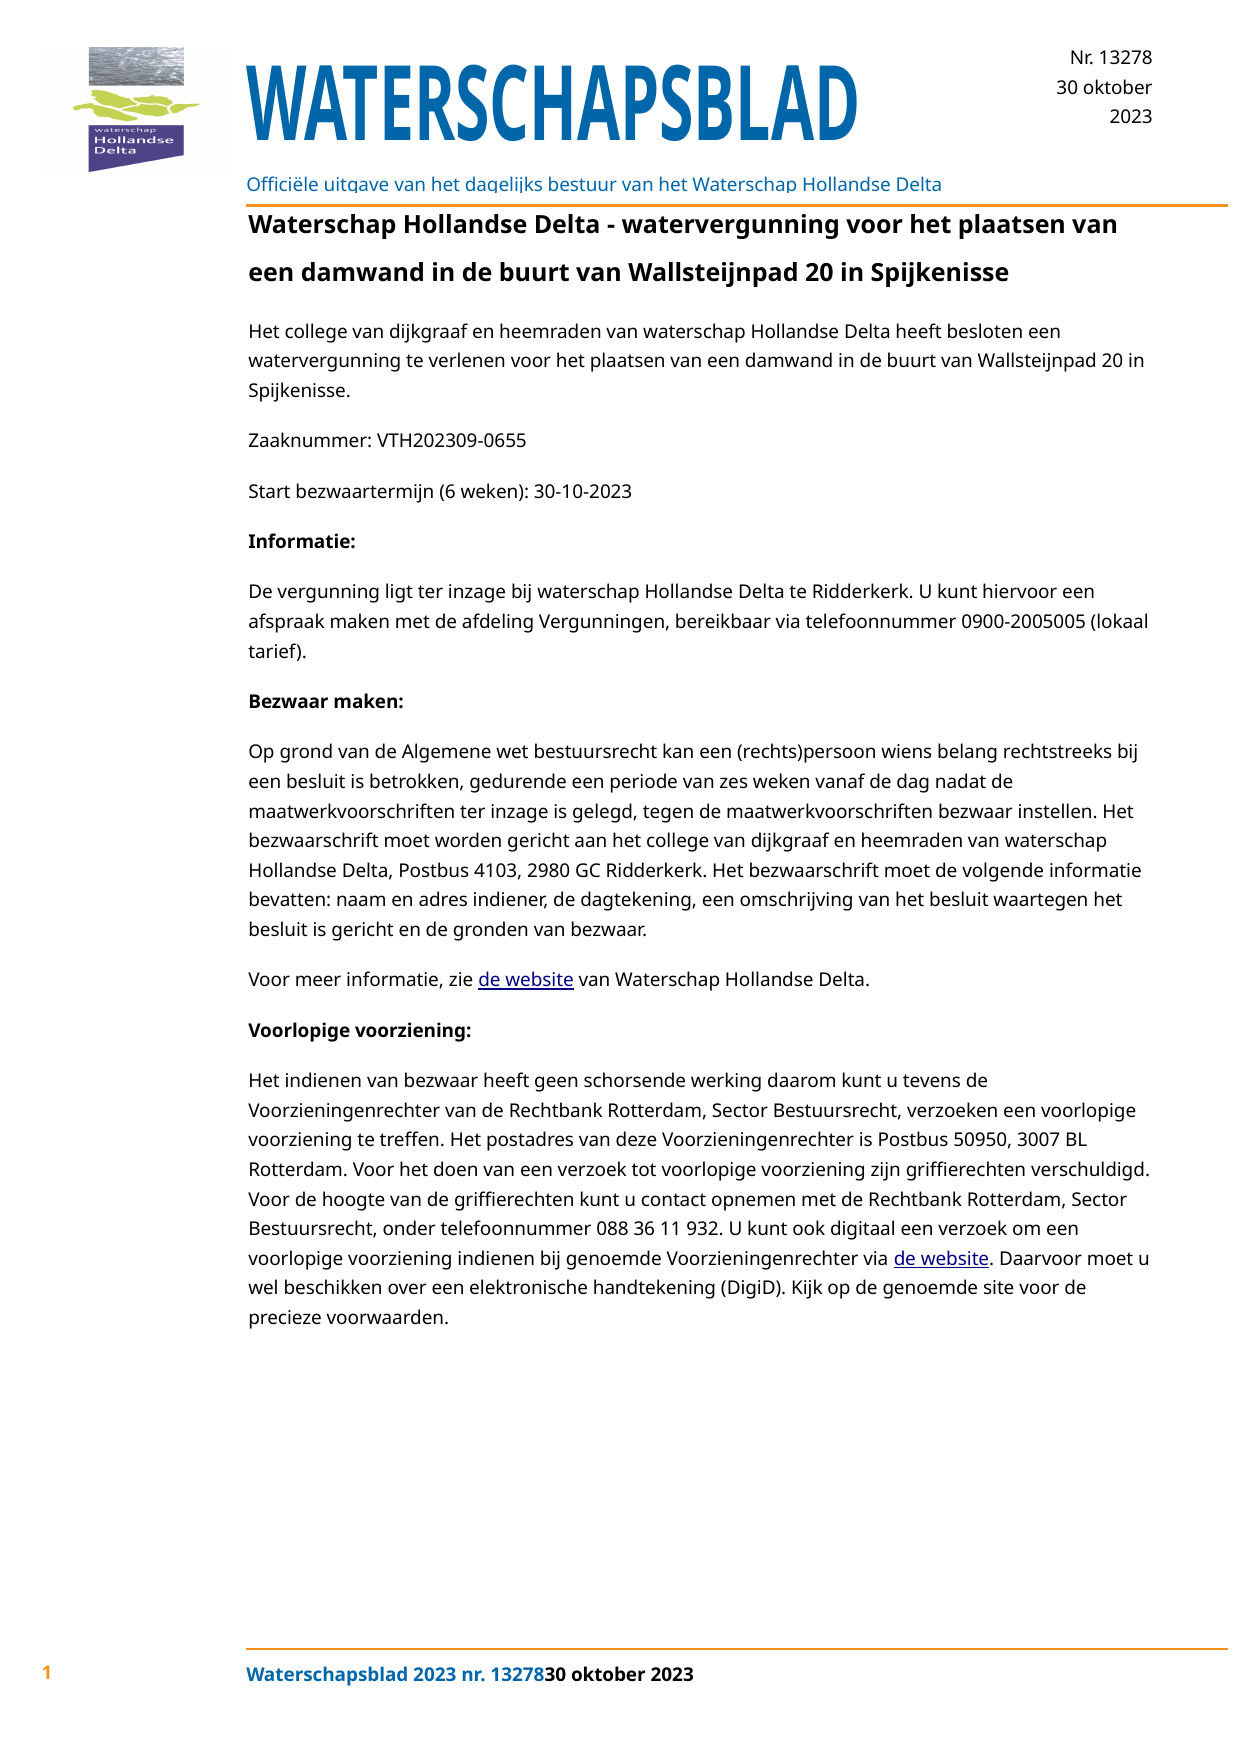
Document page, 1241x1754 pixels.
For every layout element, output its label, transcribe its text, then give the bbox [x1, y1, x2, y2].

text Het college van dijkgraaf en heemraden van waterschap Hollandse Delta heeft besloten een watervergunning te verlenen voor het plaatsen van een damwand in de buurt van Wallsteijnpad 20 in Spijkenisse. [248, 318, 1152, 403]
text De vergunning ligt ter inzage bij waterschap Hollandse Delta te Ridderkerk. U kunt hiervoor een afspraak maken met de afdeling Vergunningen, bereikbaar via telefoonnummer 0900-2005005 (lokaal tarief). [248, 579, 1152, 664]
text Voorlopige voorziening: [248, 1017, 1152, 1043]
text Het indienen van bezwaar heeft geen schorsende werking daarom kunt u tevens de Voorzieningenrechter van de Rechtbank Rotterdam, Sector Bestuursrecht, verzoeken een voorlopige voorziening te treffen. Het postadres van deze Voorzieningenrechter is Postbus 50950, 3007 BL Rotterdam. Voor het doen van een verzoek tot voorlopige voorziening zijn griffierechten verschuldigd. Voor de hoogte van de griffierechten kunt u contact opnemen met de Rechtbank Rotterdam, Sector Bestuursrecht, onder telefoonnummer 088 36 11 932. U kunt ook digitaal een verzoek om een voorlopige voorziening indienen bij genoemde Voorzieningenrechter via de website. Daarvoor moet u wel beschikken over een elektronische handtekening (DigiD). Kijk op de genoemde site voor de precieze voorwaarden. [248, 1067, 1152, 1330]
text Waterschap Hollandse Delta - watervergunning voor het plaatsen van een damwand in de buurt van Wallsteijnpad 20 in Spijkenisse [248, 207, 1152, 288]
picture [41, 47, 231, 172]
text Informatie: [248, 528, 1152, 554]
text Bezwaar maken: [248, 688, 1152, 714]
text Op grond van de Algemene wet bestuursrecht kan een (rechts)persoon wiens belang rechtstreeks bij een besluit is betrokken, gedurende een periode van zes weken vanaf de dag nadat de maatwerkvoorschriften ter inzage is gelegd, tegen de maatwerkvoorschriften bezwaar instellen. Het bezwaarschrift moet worden gericht aan het college van dijkgraaf en heemraden van waterschap Hollandse Delta, Postbus 4103, 2980 GC Ridderkerk. Het bezwaarschrift moet de volgende informatie bevatten: naam en adres indiener, de dagtekening, een omschrijving van het besluit waartegen het besluit is gericht en de gronden van bezwaar. [248, 739, 1152, 942]
text Zaaknummer: VTH202309-0655 [248, 427, 1152, 453]
text Start bezwaartermijn (6 weken): 30-10-2023 [248, 478, 1152, 504]
text Voor meer informatie, zie de website van Waterschap Hollandse Delta. [248, 967, 1152, 992]
